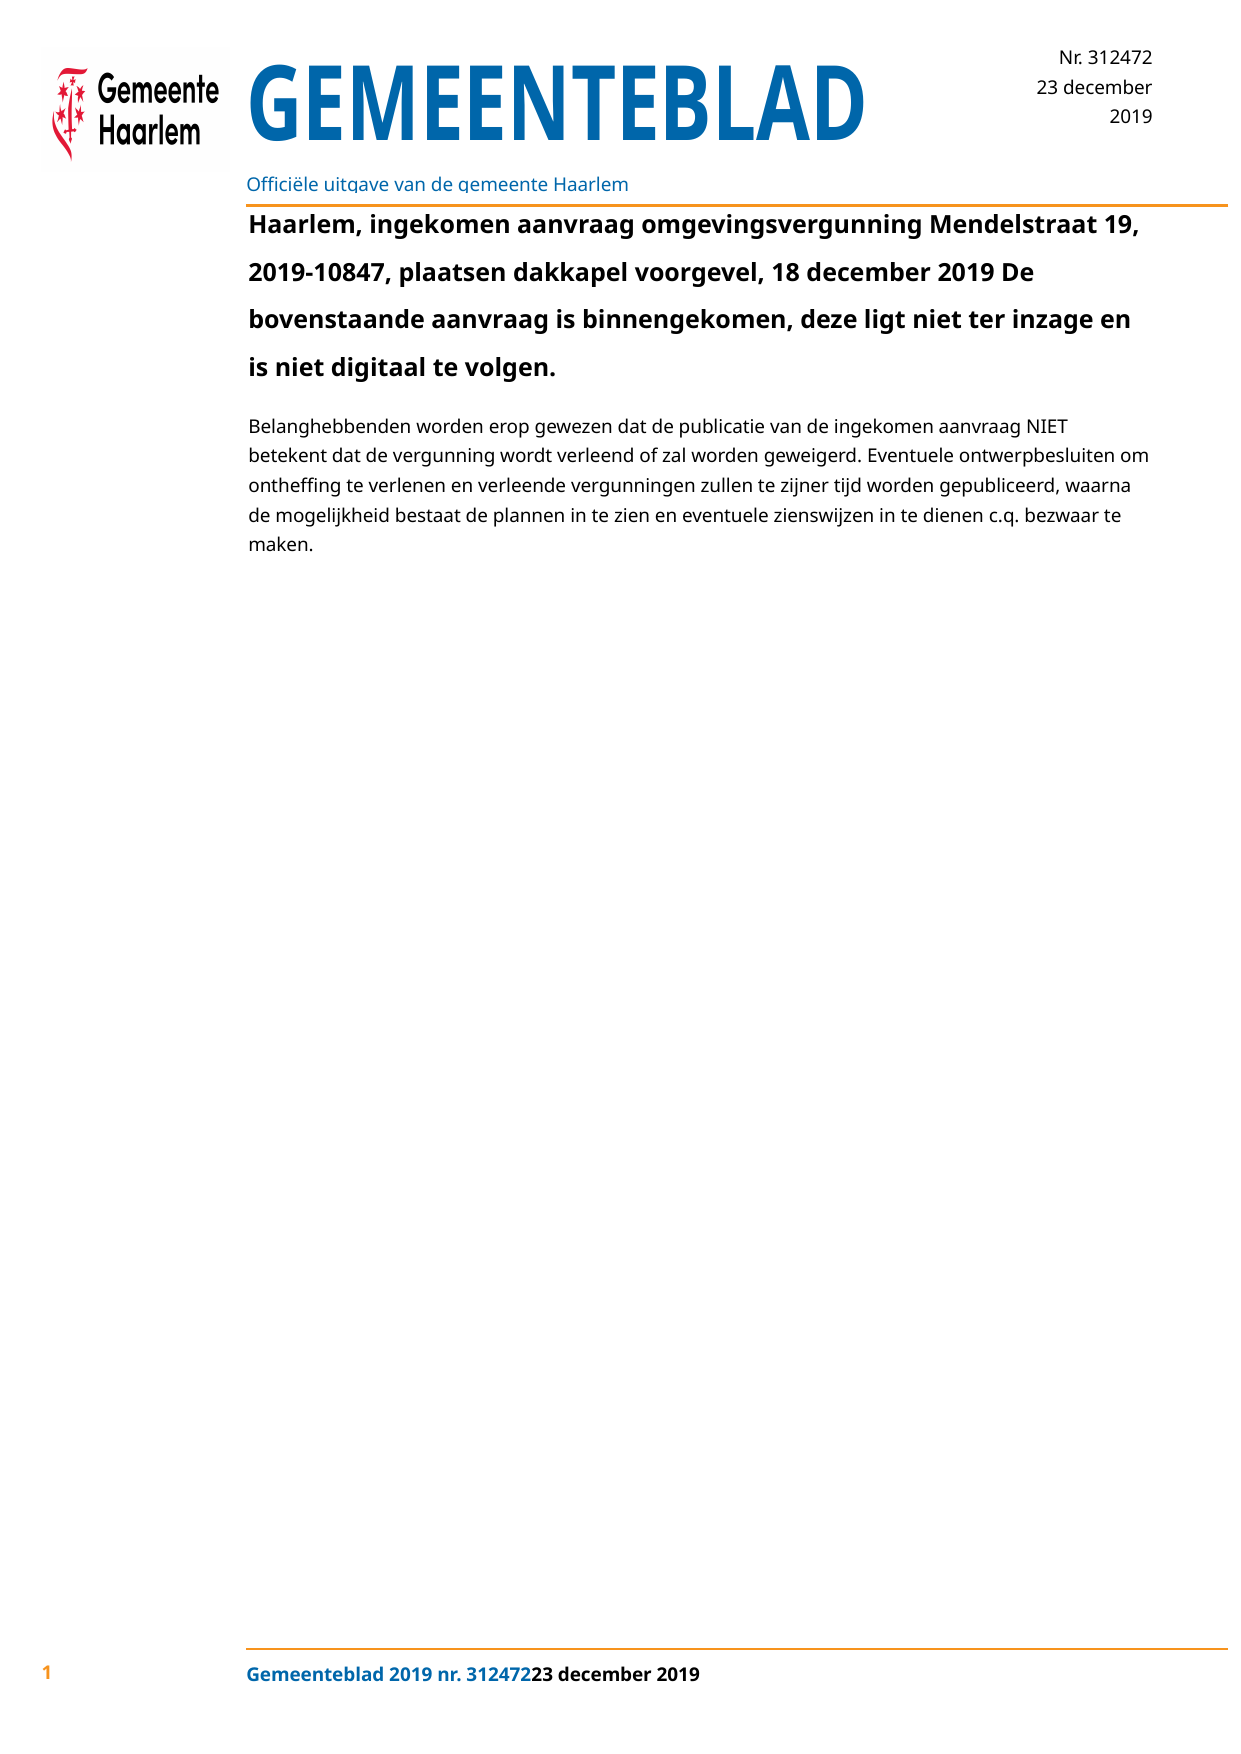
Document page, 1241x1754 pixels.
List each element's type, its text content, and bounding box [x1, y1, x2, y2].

text Belanghebbenden worden erop gewezen dat de publicatie van de ingekomen aanvraag NIET betekent dat de vergunning wordt verleend of zal worden geweigerd. Eventuele ontwerpbesluiten om ontheffing te verlenen en verleende vergunningen zullen te zijner tijd worden gepubliceerd, waarna de mogelijkheid bestaat de plannen in te zien en eventuele zienswijzen in te dienen c.q. bezwaar te maken. [248, 413, 1152, 557]
text Haarlem, ingekomen aanvraag omgevingsvergunning Mendelstraat 19, 2019-10847, plaatsen dakkapel voorgevel, 18 december 2019 De bovenstaande aanvraag is binnengekomen, deze ligt niet ter inzage en is niet digitaal te volgen. [248, 207, 1152, 384]
picture [41, 47, 231, 172]
